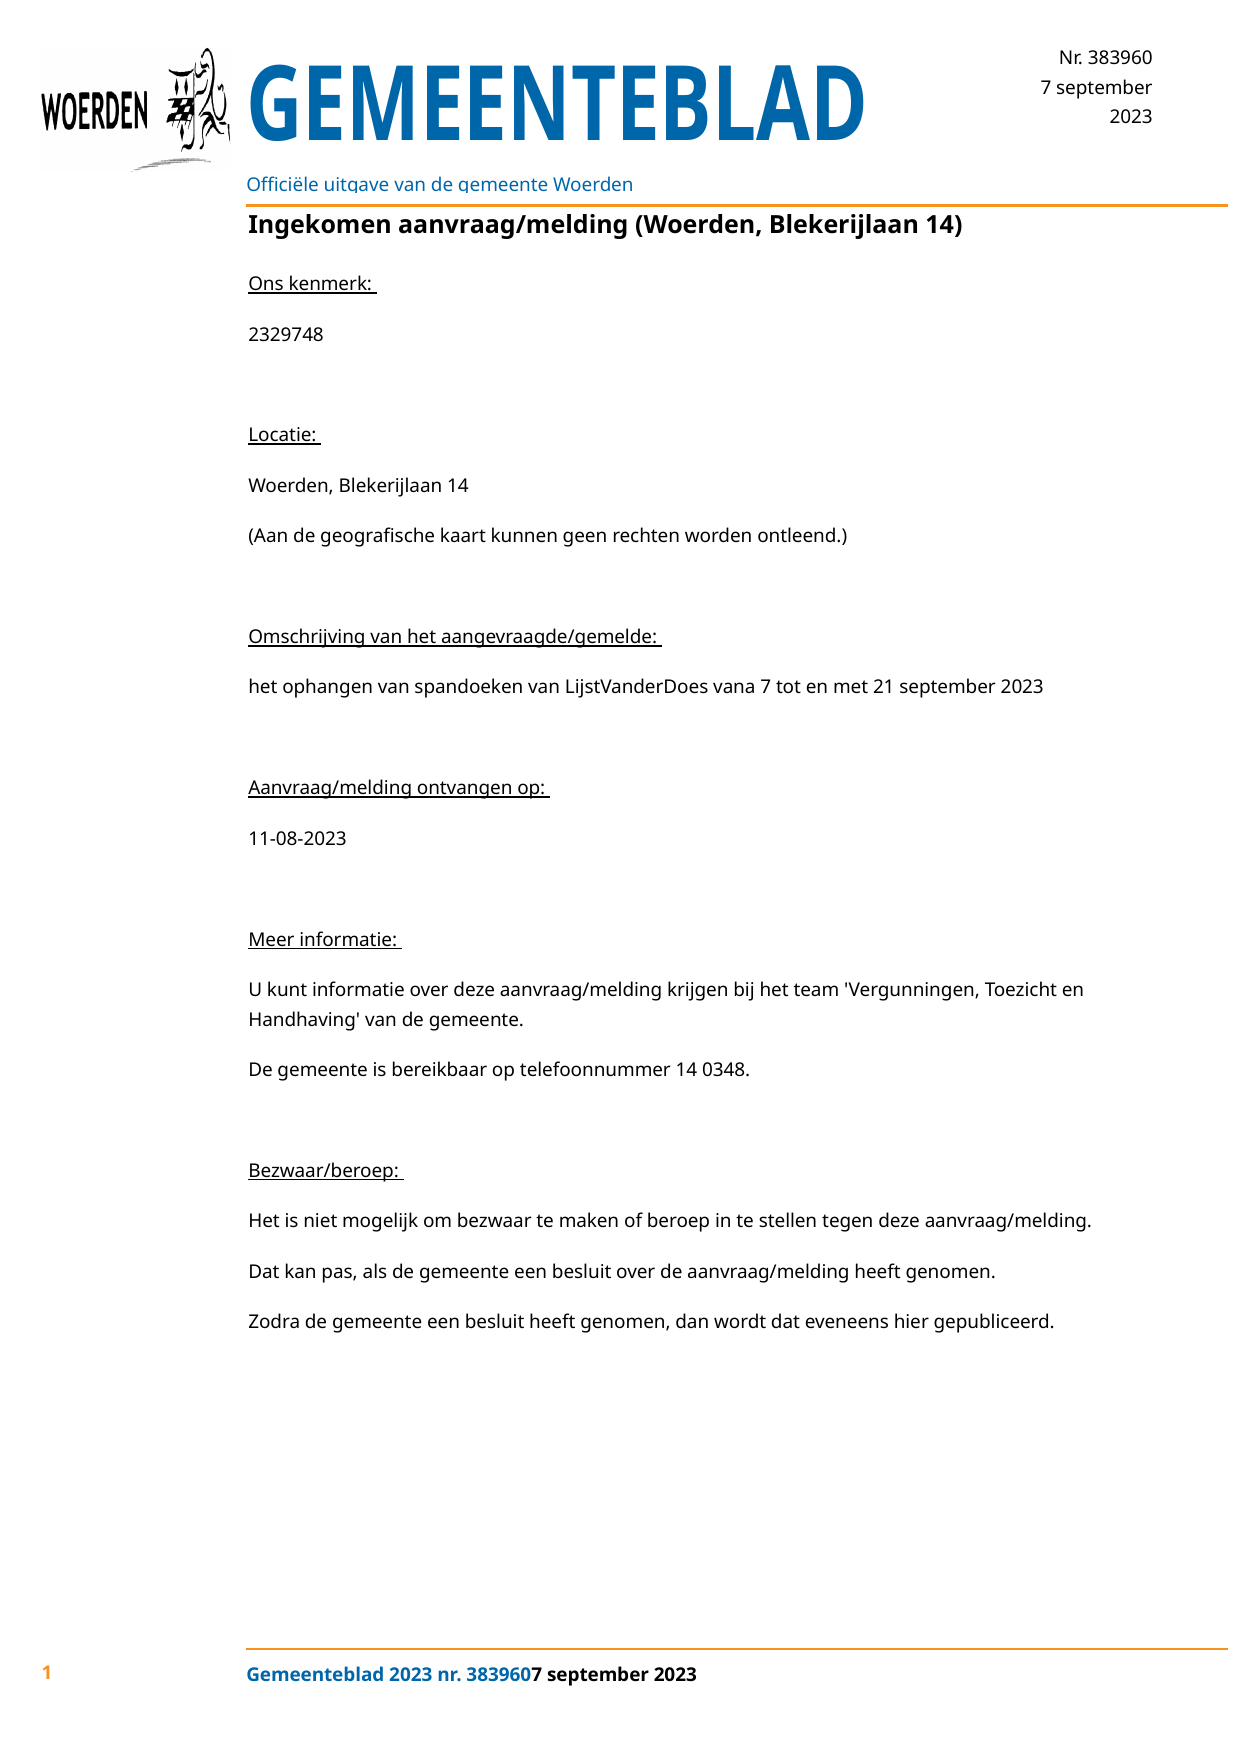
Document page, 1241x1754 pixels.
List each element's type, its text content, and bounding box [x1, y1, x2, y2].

text Omschrijving van het aangevraagde/gemelde: [248, 623, 1152, 649]
text het ophangen van spandoeken van LijstVanderDoes vana 7 tot en met 21 september 2023 [248, 674, 1152, 699]
text Ingekomen aanvraag/melding (Woerden, Blekerijlaan 14) [248, 207, 1152, 241]
text Het is niet mogelijk om bezwaar te maken of beroep in te stellen tegen deze aanvraag/melding. [248, 1207, 1152, 1233]
text De gemeente is bereikbaar op telefoonnummer 14 0348. [248, 1056, 1152, 1082]
text Aanvraag/melding ontvangen op: [248, 774, 1152, 800]
text Woerden, Blekerijlaan 14 [248, 472, 1152, 498]
text Zodra de gemeente een besluit heeft genomen, dan wordt dat eveneens hier gepubliceerd. [248, 1308, 1152, 1334]
text Bezwaar/beroep: [248, 1157, 1152, 1183]
text (Aan de geografische kaart kunnen geen rechten worden ontleend.) [248, 522, 1152, 548]
text 11-08-2023 [248, 825, 1152, 851]
text U kunt informatie over deze aanvraag/melding krijgen bij het team 'Vergunningen, Toezicht en Handhaving' van de gemeente. [248, 976, 1152, 1031]
text Meer informatie: [248, 926, 1152, 951]
text Ons kenmerk: [248, 270, 1152, 296]
text 2329748 [248, 321, 1152, 346]
text Dat kan pas, als de gemeente een besluit over de aanvraag/melding heeft genomen. [248, 1258, 1152, 1283]
text Locatie: [248, 422, 1152, 447]
picture [41, 47, 231, 172]
